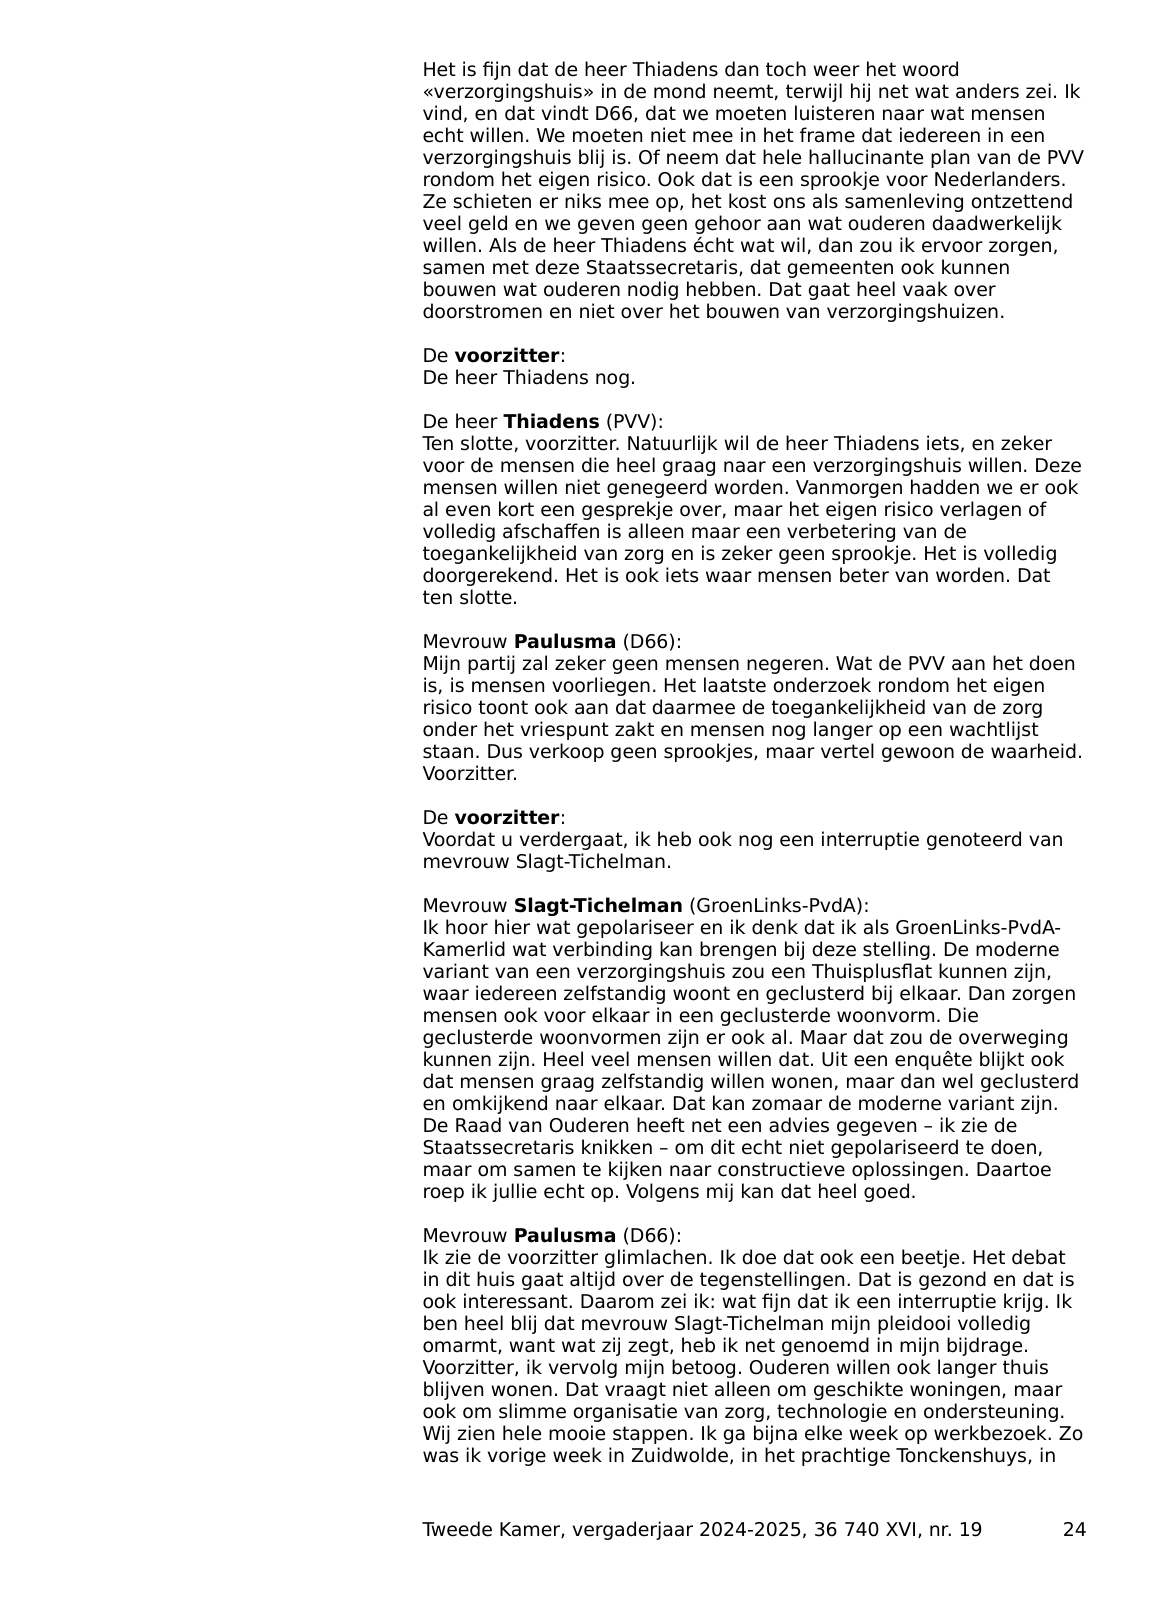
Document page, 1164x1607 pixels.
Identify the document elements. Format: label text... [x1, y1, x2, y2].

text De heer Thiadens (PVV): [422, 411, 1087, 433]
text Ten slotte, voorzitter. Natuurlijk wil de heer Thiadens iets, en zeker voor de mensen die heel graag naar een verzorgingshuis willen. Deze mensen willen niet genegeerd worden. Vanmorgen hadden we er ook al even kort een gesprekje over, maar het eigen risico verlagen of volledig afschaffen is alleen maar een verbetering van de toegankelijkheid van zorg en is zeker geen sprookje. Het is volledig doorgerekend. Het is ook iets waar mensen beter van worden. Dat ten slotte. [422, 433, 1087, 609]
text Mijn partij zal zeker geen mensen negeren. Wat de PVV aan het doen is, is mensen voorliegen. Het laatste onderzoek rondom het eigen risico toont ook aan dat daarmee de toegankelijkheid van de zorg onder het vriespunt zakt en mensen nog langer op een wachtlijst staan. Dus verkoop geen sprookjes, maar vertel gewoon de waarheid. [422, 653, 1087, 763]
text Ik zie de voorzitter glimlachen. Ik doe dat ook een beetje. Het debat in dit huis gaat altijd over de tegenstellingen. Dat is gezond en dat is ook interessant. Daarom zei ik: wat fijn dat ik een interruptie krijg. Ik ben heel blij dat mevrouw Slagt-Tichelman mijn pleidooi volledig omarmt, want wat zij zegt, heb ik net genoemd in mijn bijdrage. [422, 1247, 1087, 1357]
text Ik hoor hier wat gepolariseer en ik denk dat ik als GroenLinks-PvdA-Kamerlid wat verbinding kan brengen bij deze stelling. De moderne variant van een verzorgingshuis zou een Thuisplusflat kunnen zijn, waar iedereen zelfstandig woont en geclusterd bij elkaar. Dan zorgen mensen ook voor elkaar in een geclusterde woonvorm. Die geclusterde woonvormen zijn er ook al. Maar dat zou de overweging kunnen zijn. Heel veel mensen willen dat. Uit een enquête blijkt ook dat mensen graag zelfstandig willen wonen, maar dan wel geclusterd en omkijkend naar elkaar. Dat kan zomaar de moderne variant zijn. De Raad van Ouderen heeft net een advies gegeven – ik zie de Staatssecretaris knikken – om dit echt niet gepolariseerd te doen, maar om samen te kijken naar constructieve oplossingen. Daartoe roep ik jullie echt op. Volgens mij kan dat heel goed. [422, 917, 1087, 1203]
text Voorzitter, ik vervolg mijn betoog. Ouderen willen ook langer thuis blijven wonen. Dat vraagt niet alleen om geschikte woningen, maar ook om slimme organisatie van zorg, technologie en ondersteuning. Wij zien hele mooie stappen. Ik ga bijna elke week op werkbezoek. Zo was ik vorige week in Zuidwolde, in het prachtige Tonckenshuys, in [422, 1357, 1087, 1467]
text De voorzitter: [422, 807, 1087, 829]
text Mevrouw Paulusma (D66): [422, 631, 1087, 653]
text Voorzitter. [422, 763, 1087, 785]
text Mevrouw Slagt-Tichelman (GroenLinks-PvdA): [422, 895, 1087, 917]
text Mevrouw Paulusma (D66): [422, 1225, 1087, 1247]
text Het is fijn dat de heer Thiadens dan toch weer het woord «verzorgingshuis» in de mond neemt, terwijl hij net wat anders zei. Ik vind, en dat vindt D66, dat we moeten luisteren naar wat mensen echt willen. We moeten niet mee in het frame dat iedereen in een verzorgingshuis blij is. Of neem dat hele hallucinante plan van de PVV rondom het eigen risico. Ook dat is een sprookje voor Nederlanders. Ze schieten er niks mee op, het kost ons als samenleving ontzettend veel geld en we geven geen gehoor aan wat ouderen daadwerkelijk willen. Als de heer Thiadens écht wat wil, dan zou ik ervoor zorgen, samen met deze Staatssecretaris, dat gemeenten ook kunnen bouwen wat ouderen nodig hebben. Dat gaat heel vaak over doorstromen en niet over het bouwen van verzorgingshuizen. [422, 59, 1087, 323]
text De heer Thiadens nog. [422, 367, 1087, 389]
text Voordat u verdergaat, ik heb ook nog een interruptie genoteerd van mevrouw Slagt-Tichelman. [422, 829, 1087, 873]
text De voorzitter: [422, 345, 1087, 367]
